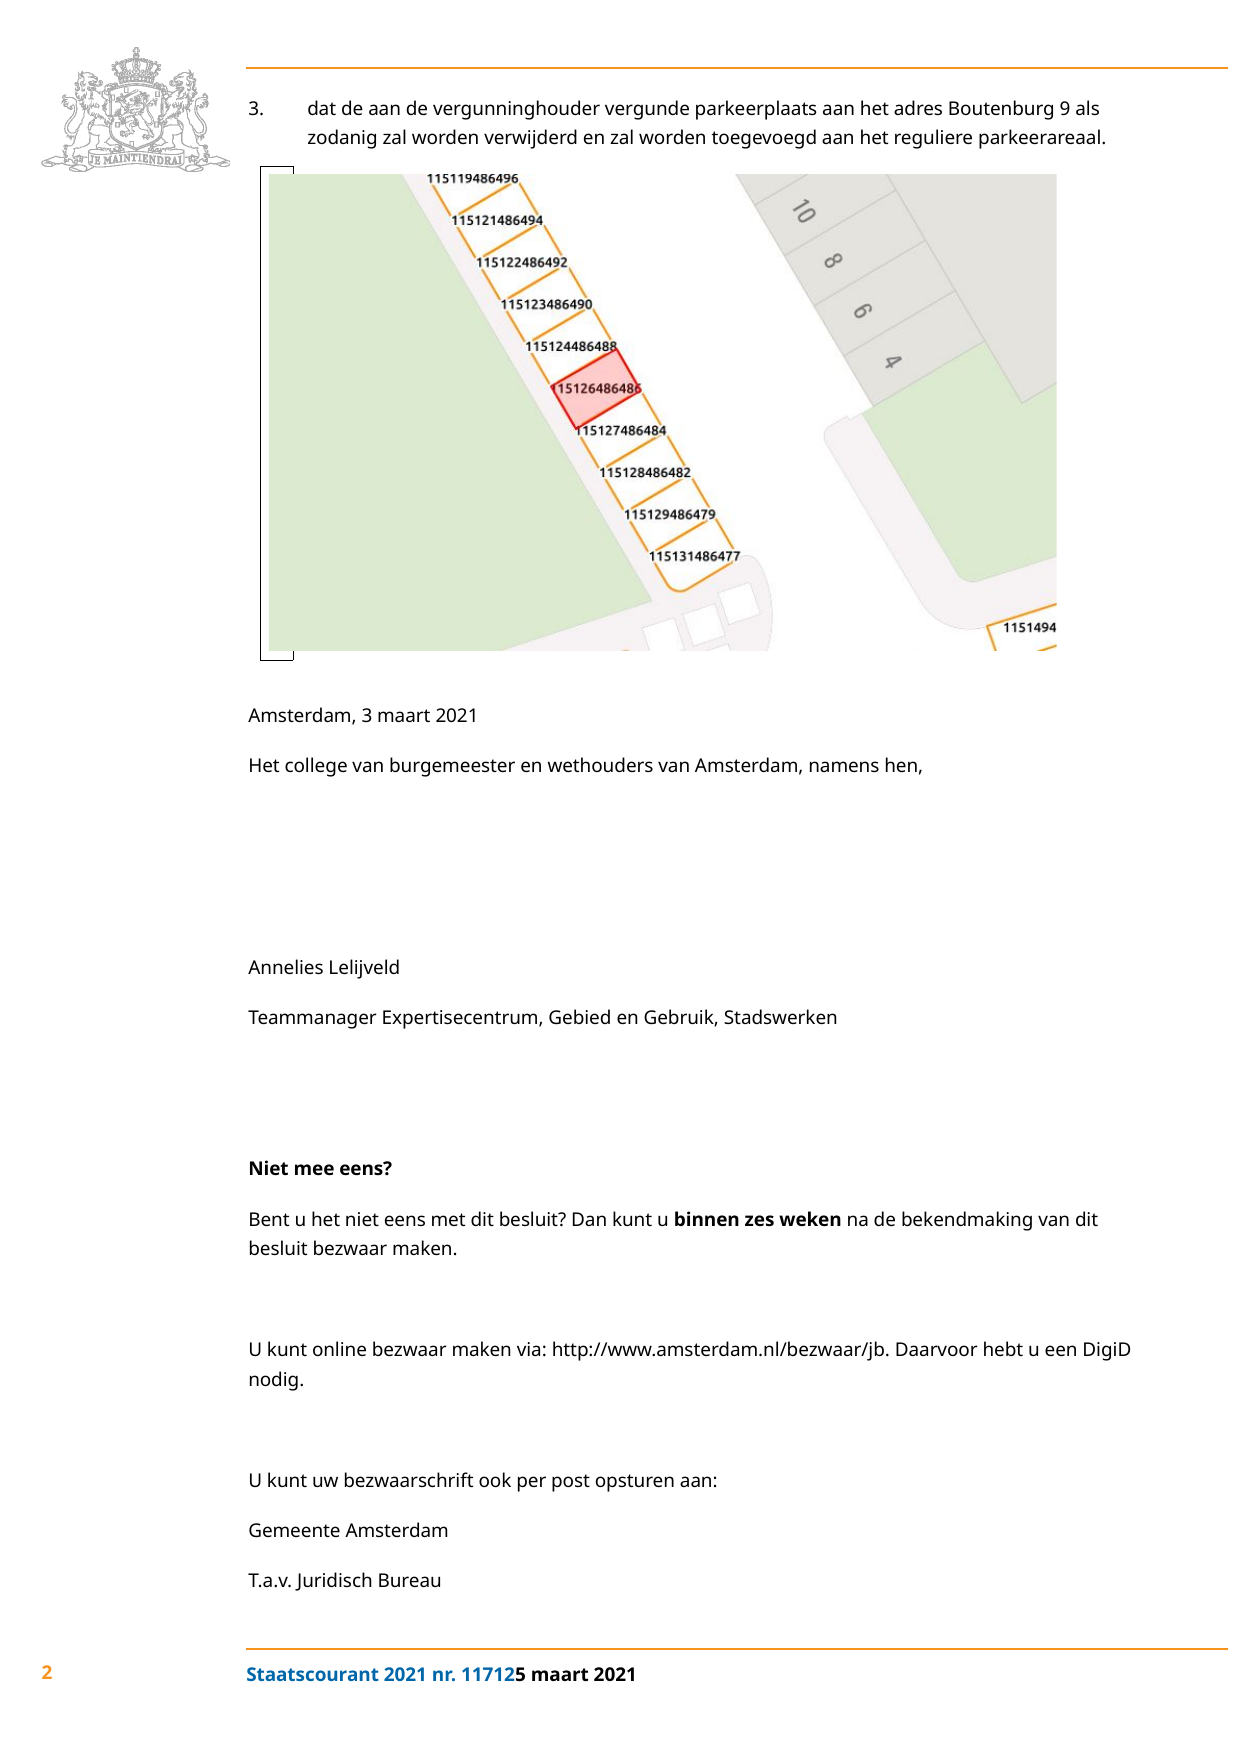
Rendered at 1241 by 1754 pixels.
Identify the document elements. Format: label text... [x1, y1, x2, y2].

list dat de aan de vergunninghouder vergunde parkeerplaats aan het adres Boutenburg 9 als zodanig zal worden verwijderd en zal worden toegevoegd aan het reguliere parkeerareaal. [248, 95, 1152, 150]
text Bent u het niet eens met dit besluit? Dan kunt u binnen zes weken na de bekendmaking van dit besluit bezwaar maken. [248, 1206, 1152, 1261]
text Gemeente Amsterdam [248, 1517, 1152, 1543]
text Het college van burgemeester en wethouders van Amsterdam, namens hen, [248, 752, 1152, 778]
text Niet mee eens? [248, 1156, 1152, 1181]
picture [268, 174, 1057, 651]
text U kunt online bezwaar maken via: http://www.amsterdam.nl/bezwaar/jb. Daarvoor hebt u een DigiD nodig. [248, 1336, 1152, 1392]
text Teammanager Expertisecentrum, Gebied en Gebruik, Stadswerken [248, 1004, 1152, 1030]
text T.a.v. Juridisch Bureau [248, 1568, 1152, 1593]
text Amsterdam, 3 maart 2021 [248, 702, 1152, 728]
text U kunt uw bezwaarschrift ook per post opsturen aan: [248, 1467, 1152, 1493]
picture [41, 47, 231, 172]
text Annelies Lelijveld [248, 954, 1152, 980]
